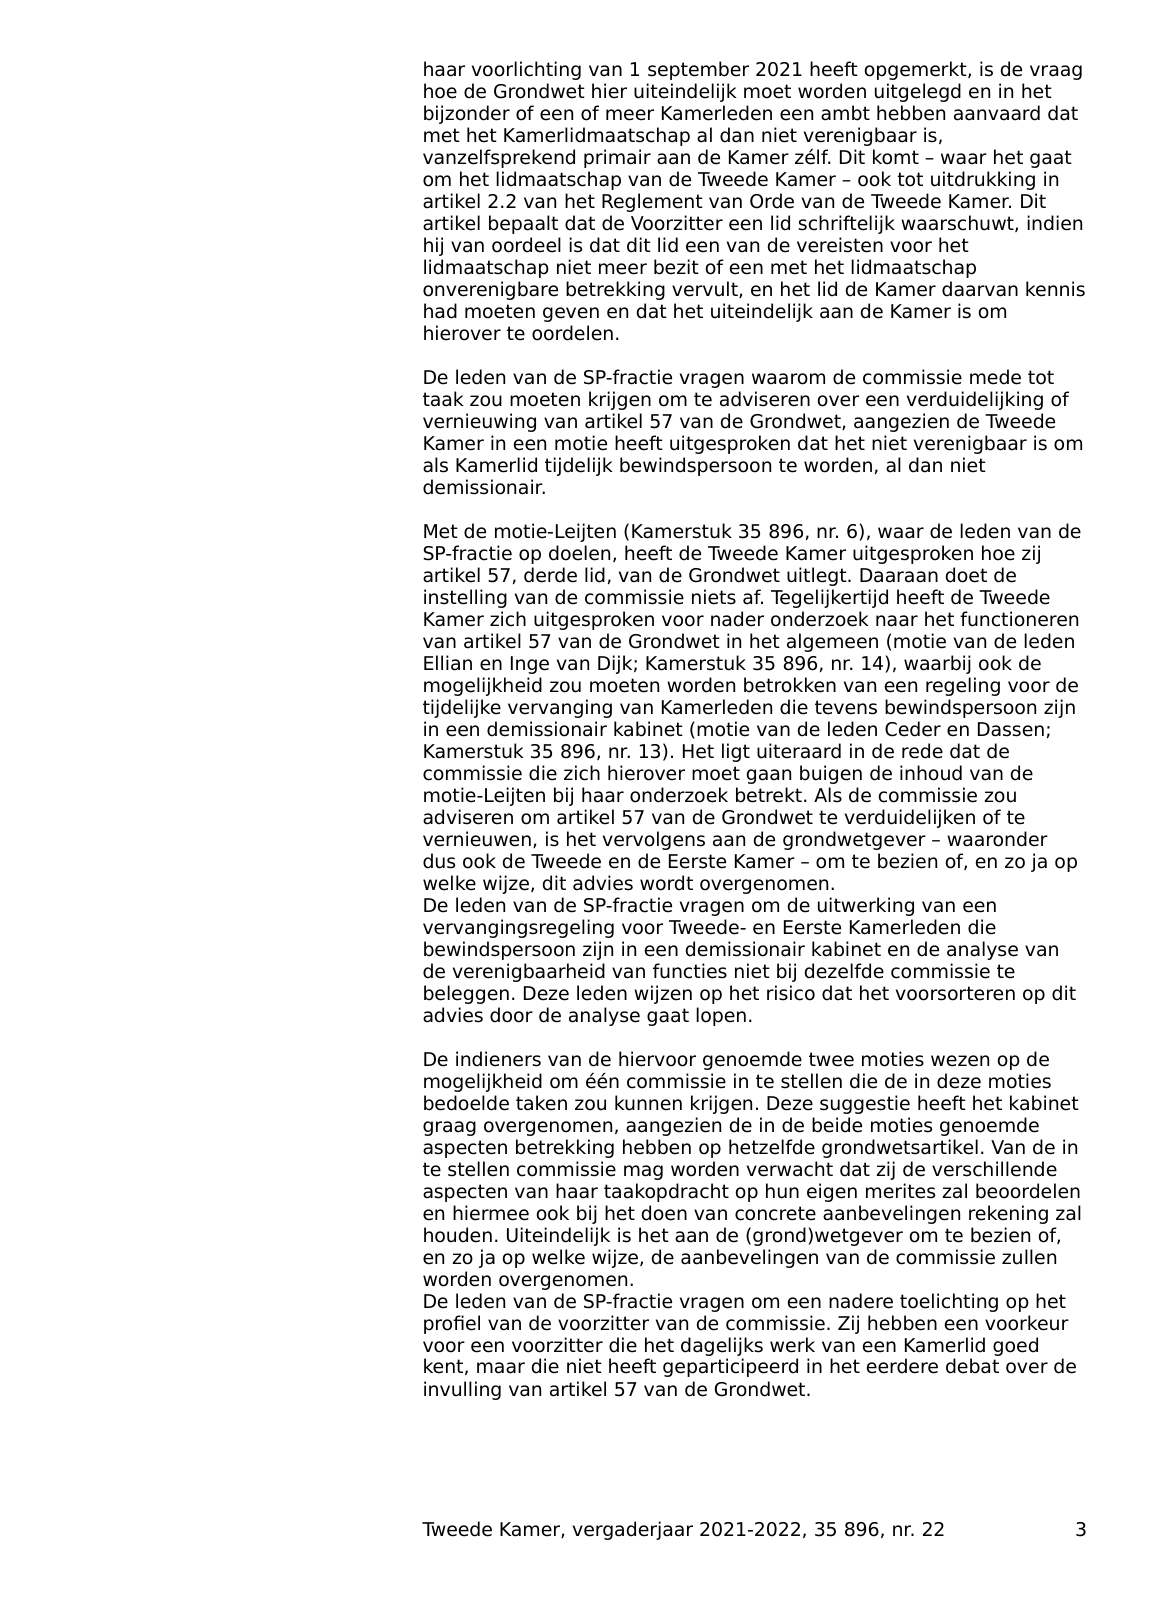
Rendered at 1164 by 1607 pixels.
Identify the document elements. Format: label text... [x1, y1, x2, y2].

text De leden van de SP-fractie vragen om de uitwerking van een vervangingsregeling voor Tweede- en Eerste Kamerleden die bewindspersoon zijn in een demissionair kabinet en de analyse van de verenigbaarheid van functies niet bij dezelfde commissie te beleggen. Deze leden wijzen op het risico dat het voorsorteren op dit advies door de analyse gaat lopen. [422, 895, 1087, 1027]
text De leden van de SP-fractie vragen waarom de commissie mede tot taak zou moeten krijgen om te adviseren over een verduidelijking of vernieuwing van artikel 57 van de Grondwet, aangezien de Tweede Kamer in een motie heeft uitgesproken dat het niet verenigbaar is om als Kamerlid tijdelijk bewindspersoon te worden, al dan niet demissionair. [422, 367, 1087, 499]
text haar voorlichting van 1 september 2021 heeft opgemerkt, is de vraag hoe de Grondwet hier uiteindelijk moet worden uitgelegd en in het bijzonder of een of meer Kamerleden een ambt hebben aanvaard dat met het Kamerlidmaatschap al dan niet verenigbaar is, vanzelfsprekend primair aan de Kamer zélf. Dit komt – waar het gaat om het lidmaatschap van de Tweede Kamer – ook tot uitdrukking in artikel 2.2 van het Reglement van Orde van de Tweede Kamer. Dit artikel bepaalt dat de Voorzitter een lid schriftelijk waarschuwt, indien hij van oordeel is dat dit lid een van de vereisten voor het lidmaatschap niet meer bezit of een met het lidmaatschap onverenigbare betrekking vervult, en het lid de Kamer daarvan kennis had moeten geven en dat het uiteindelijk aan de Kamer is om hierover te oordelen. [422, 59, 1087, 345]
text De indieners van de hiervoor genoemde twee moties wezen op de mogelijkheid om één commissie in te stellen die de in deze moties bedoelde taken zou kunnen krijgen. Deze suggestie heeft het kabinet graag overgenomen, aangezien de in de beide moties genoemde aspecten betrekking hebben op hetzelfde grondwetsartikel. Van de in te stellen commissie mag worden verwacht dat zij de verschillende aspecten van haar taakopdracht op hun eigen merites zal beoordelen en hiermee ook bij het doen van concrete aanbevelingen rekening zal houden. Uiteindelijk is het aan de (grond)wetgever om te bezien of, en zo ja op welke wijze, de aanbevelingen van de commissie zullen worden overgenomen. [422, 1049, 1087, 1291]
text De leden van de SP-fractie vragen om een nadere toelichting op het profiel van de voorzitter van de commissie. Zij hebben een voorkeur voor een voorzitter die het dagelijks werk van een Kamerlid goed kent, maar die niet heeft geparticipeerd in het eerdere debat over de invulling van artikel 57 van de Grondwet. [422, 1291, 1087, 1400]
text Met de motie-Leijten (Kamerstuk 35 896, nr. 6), waar de leden van de SP-fractie op doelen, heeft de Tweede Kamer uitgesproken hoe zij artikel 57, derde lid, van de Grondwet uitlegt. Daaraan doet de instelling van de commissie niets af. Tegelijkertijd heeft de Tweede Kamer zich uitgesproken voor nader onderzoek naar het functioneren van artikel 57 van de Grondwet in het algemeen (motie van de leden Ellian en Inge van Dijk; Kamerstuk 35 896, nr. 14), waarbij ook de mogelijkheid zou moeten worden betrokken van een regeling voor de tijdelijke vervanging van Kamerleden die tevens bewindspersoon zijn in een demissionair kabinet (motie van de leden Ceder en Dassen; Kamerstuk 35 896, nr. 13). Het ligt uiteraard in de rede dat de commissie die zich hierover moet gaan buigen de inhoud van de motie-Leijten bij haar onderzoek betrekt. Als de commissie zou adviseren om artikel 57 van de Grondwet te verduidelijken of te vernieuwen, is het vervolgens aan de grondwetgever – waaronder dus ook de Tweede en de Eerste Kamer – om te bezien of, en zo ja op welke wijze, dit advies wordt overgenomen. [422, 521, 1087, 895]
